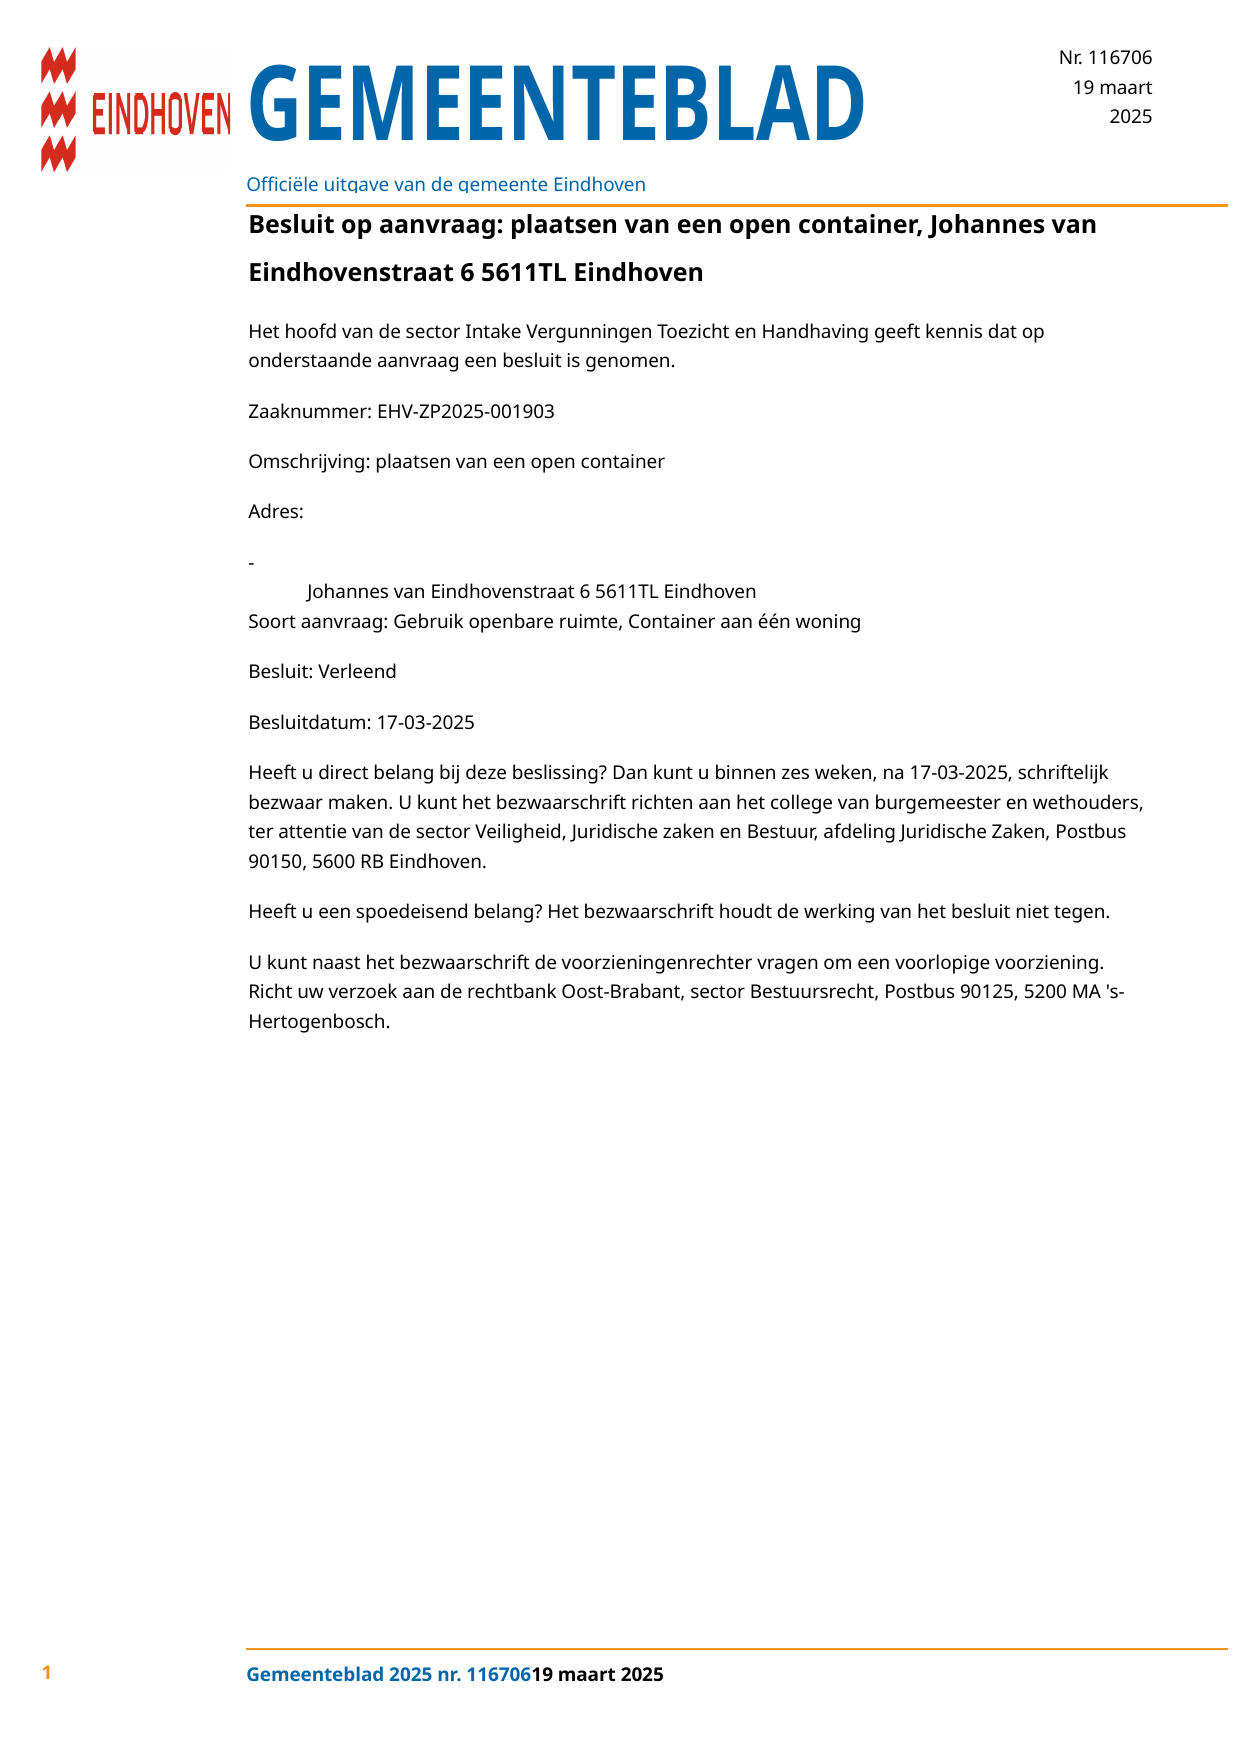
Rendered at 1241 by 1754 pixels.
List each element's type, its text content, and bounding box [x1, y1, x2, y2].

picture [41, 47, 231, 172]
list Johannes van Eindhovenstraat 6 5611TL Eindhoven [248, 579, 1152, 604]
text Heeft u een spoedeisend belang? Het bezwaarschrift houdt de werking van het besluit niet tegen. [248, 899, 1152, 924]
text Omschrijving: plaatsen van een open container [248, 448, 1152, 474]
text Het hoofd van de sector Intake Vergunningen Toezicht en Handhaving geeft kennis dat op onderstaande aanvraag een besluit is genomen. [248, 318, 1152, 373]
text U kunt naast het bezwaarschrift de voorzieningenrechter vragen om een voorlopige voorziening. Richt uw verzoek aan de rechtbank Oost-Brabant, sector Bestuursrecht, Postbus 90125, 5200 MA 's-Hertogenbosch. [248, 949, 1152, 1034]
text Soort aanvraag: Gebruik openbare ruimte, Container aan één woning [248, 608, 1152, 634]
text Besluit op aanvraag: plaatsen van een open container, Johannes van Eindhovenstraat 6 5611TL Eindhoven [248, 207, 1152, 288]
text Besluitdatum: 17-03-2025 [248, 709, 1152, 735]
text Adres: [248, 499, 1152, 524]
text Zaaknummer: EHV-ZP2025-001903 [248, 398, 1152, 424]
text Besluit: Verleend [248, 659, 1152, 684]
text Heeft u direct belang bij deze beslissing? Dan kunt u binnen zes weken, na 17-03-2025, schriftelijk bezwaar maken. U kunt het bezwaarschrift richten aan het college van burgemeester en wethouders, ter attentie van de sector Veiligheid, Juridische zaken en Bestuur, afdeling Juridische Zaken, Postbus 90150, 5600 RB Eindhoven. [248, 759, 1152, 874]
